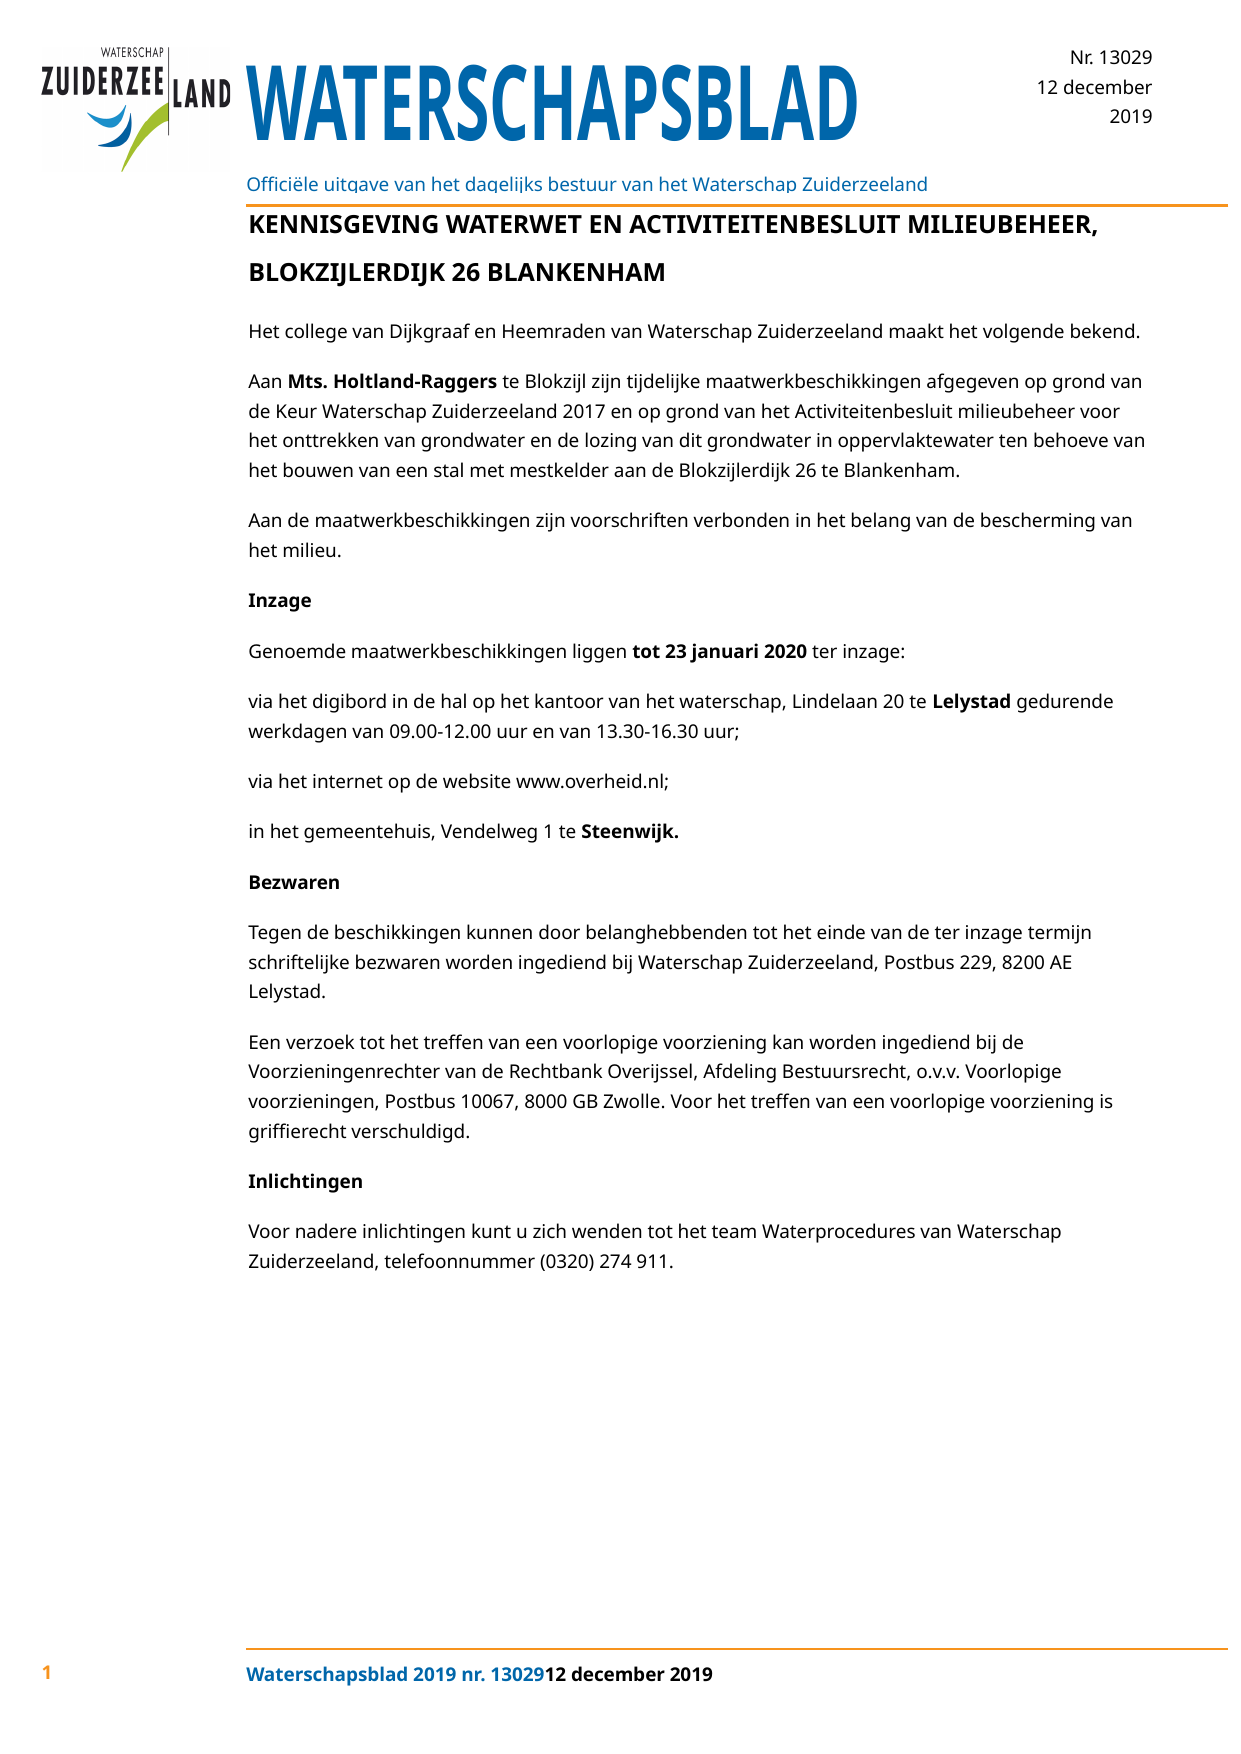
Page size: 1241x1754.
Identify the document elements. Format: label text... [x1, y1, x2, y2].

text Aan de maatwerkbeschikkingen zijn voorschriften verbonden in het belang van de bescherming van het milieu. [248, 507, 1152, 563]
picture [41, 47, 231, 172]
text Genoemde maatwerkbeschikkingen liggen tot 23 januari 2020 ter inzage: [248, 638, 1152, 664]
text Een verzoek tot het treffen van een voorlopige voorziening kan worden ingediend bij de Voorzieningenrechter van de Rechtbank Overijssel, Afdeling Bestuursrecht, o.v.v. Voorlopige voorzieningen, Postbus 10067, 8000 GB Zwolle. Voor het treffen van een voorlopige voorziening is griffierecht verschuldigd. [248, 1029, 1152, 1144]
text in het gemeentehuis, Vendelweg 1 te Steenwijk. [248, 819, 1152, 844]
text via het digibord in de hal op het kantoor van het waterschap, Lindelaan 20 te Lelystad gedurende werkdagen van 09.00-12.00 uur en van 13.30-16.30 uur; [248, 688, 1152, 744]
text Voor nadere inlichtingen kunt u zich wenden tot het team Waterprocedures van Waterschap Zuiderzeeland, telefoonnummer (0320) 274 911. [248, 1219, 1152, 1274]
text Bezwaren [248, 869, 1152, 895]
text Inlichtingen [248, 1168, 1152, 1194]
text KENNISGEVING WATERWET EN ACTIVITEITENBESLUIT MILIEUBEHEER, BLOKZIJLERDIJK 26 BLANKENHAM [248, 207, 1152, 288]
text Inzage [248, 587, 1152, 613]
text Tegen de beschikkingen kunnen door belanghebbenden tot het einde van de ter inzage termijn schriftelijke bezwaren worden ingediend bij Waterschap Zuiderzeeland, Postbus 229, 8200 AE Lelystad. [248, 919, 1152, 1004]
text Aan Mts. Holtland-Raggers te Blokzijl zijn tijdelijke maatwerkbeschikkingen afgegeven op grond van de Keur Waterschap Zuiderzeeland 2017 en op grond van het Activiteitenbesluit milieubeheer voor het onttrekken van grondwater en de lozing van dit grondwater in oppervlakte­water ten behoeve van het bouwen van een stal met mestkelder aan de Blokzijlerdijk 26 te Blankenham. [248, 368, 1152, 483]
text Het college van Dijkgraaf en Heemraden van Waterschap Zuiderzeeland maakt het volgende bekend. [248, 318, 1152, 344]
text via het internet op de website www.overheid.nl; [248, 768, 1152, 794]
